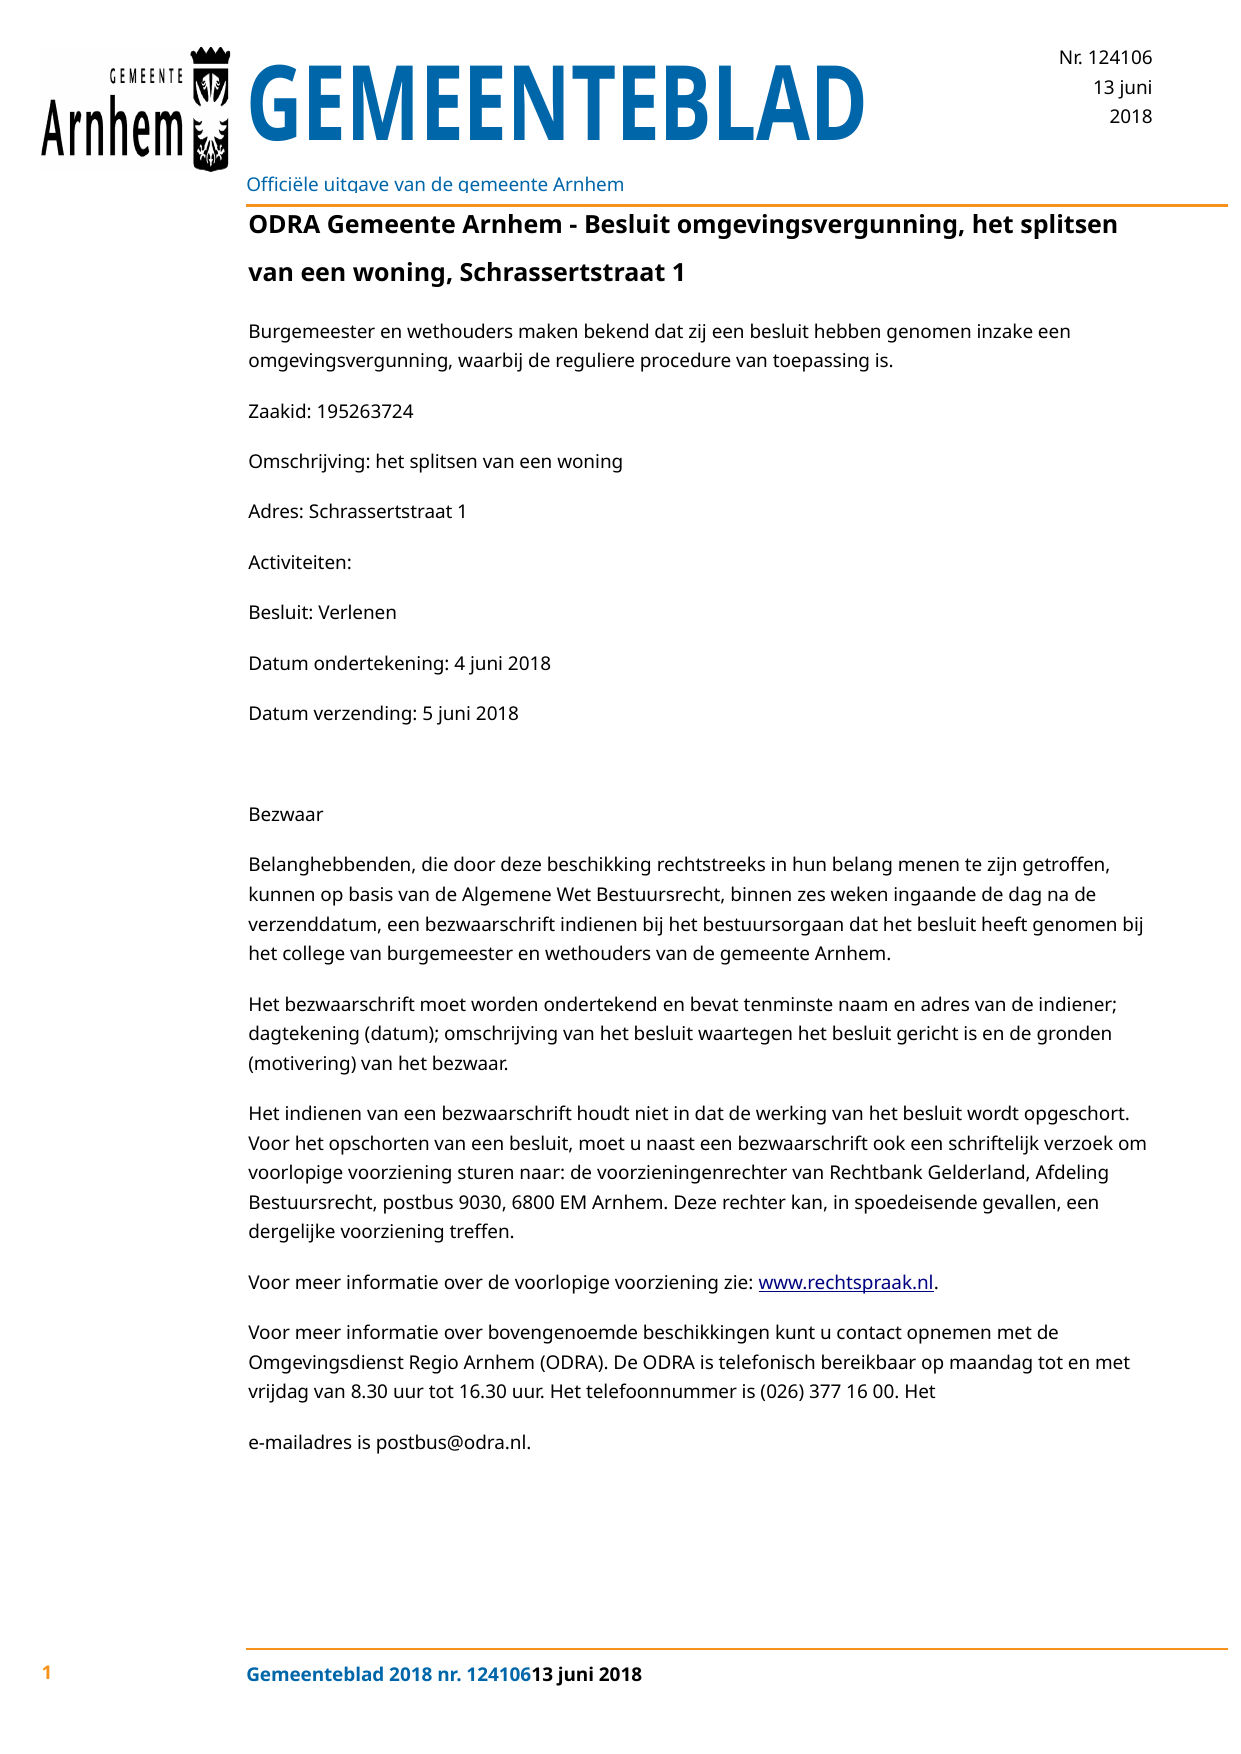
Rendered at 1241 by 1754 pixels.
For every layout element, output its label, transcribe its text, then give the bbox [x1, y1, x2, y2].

text e-mailadres is postbus@odra.nl. [248, 1429, 1152, 1455]
text Besluit: Verlenen [248, 599, 1152, 625]
text Burgemeester en wethouders maken bekend dat zij een besluit hebben genomen inzake een omgevingsvergunning, waarbij de reguliere procedure van toepassing is. [248, 318, 1152, 373]
text Activiteiten: [248, 549, 1152, 575]
text Adres: Schrassertstraat 1 [248, 499, 1152, 524]
text Omschrijving: het splitsen van een woning [248, 448, 1152, 474]
text Het bezwaarschrift moet worden ondertekend en bevat tenminste naam en adres van de indiener; dagtekening (datum); omschrijving van het besluit waartegen het besluit gericht is en de gronden (motivering) van het bezwaar. [248, 991, 1152, 1076]
picture [41, 47, 231, 172]
text Datum verzending: 5 juni 2018 [248, 700, 1152, 726]
text Bezwaar [248, 801, 1152, 827]
text Datum ondertekening: 4 juni 2018 [248, 650, 1152, 676]
text Het indienen van een bezwaarschrift houdt niet in dat de werking van het besluit wordt opgeschort. Voor het opschorten van een besluit, moet u naast een bezwaarschrift ook een schriftelijk verzoek om voorlopige voorziening sturen naar: de voorzieningenrechter van Rechtbank Gelderland, Afdeling Bestuursrecht, postbus 9030, 6800 EM Arnhem. Deze rechter kan, in spoedeisende gevallen, een dergelijke voorziening treffen. [248, 1100, 1152, 1244]
text Zaakid: 195263724 [248, 398, 1152, 424]
text Belanghebbenden, die door deze beschikking rechtstreeks in hun belang menen te zijn getroffen, kunnen op basis van de Algemene Wet Bestuursrecht, binnen zes weken ingaande de dag na de verzenddatum, een bezwaarschrift indienen bij het bestuursorgaan dat het besluit heeft genomen bij het college van burgemeester en wethouders van de gemeente Arnhem. [248, 852, 1152, 966]
text ODRA Gemeente Arnhem - Besluit omgevingsvergunning, het splitsen van een woning, Schrassertstraat 1 [248, 207, 1152, 288]
text Voor meer informatie over de voorlopige voorziening zie: www.rechtspraak.nl. [248, 1269, 1152, 1295]
text Voor meer informatie over bovengenoemde beschikkingen kunt u contact opnemen met de Omgevingsdienst Regio Arnhem (ODRA). De ODRA is telefonisch bereikbaar op maandag tot en met vrijdag van 8.30 uur tot 16.30 uur. Het telefoonnummer is (026) 377 16 00. Het [248, 1319, 1152, 1404]
